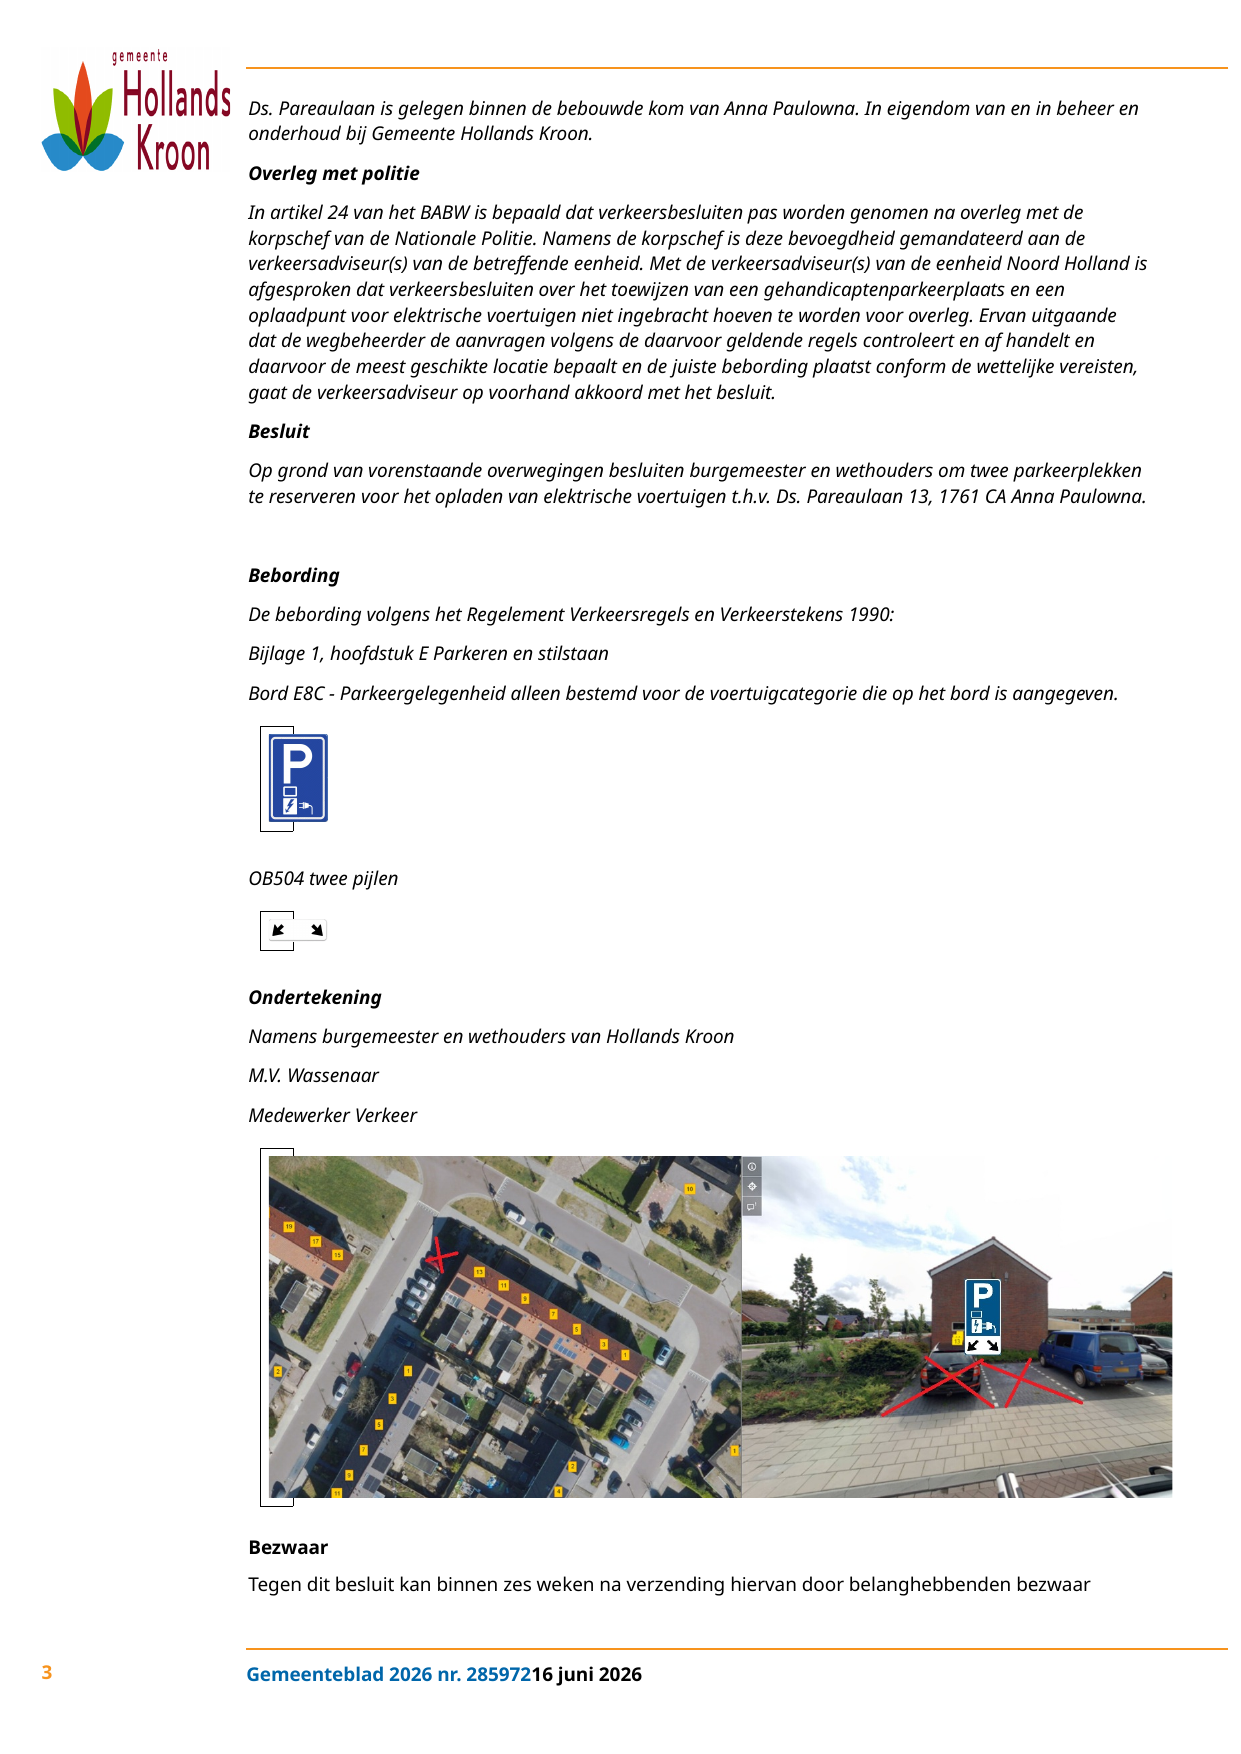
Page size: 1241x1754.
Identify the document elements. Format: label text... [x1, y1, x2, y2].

text OB504 twee pijlen [248, 865, 1152, 890]
text De bebording volgens het Regelement Verkeersregels en Verkeerstekens 1990: [248, 601, 1152, 627]
picture [41, 47, 231, 172]
text Bijlage 1, hoofdstuk E Parkeren en stilstaan [248, 641, 1152, 666]
text Bezwaar [248, 1534, 1152, 1560]
text Bebording [248, 562, 1152, 588]
text Ondertekening [248, 984, 1152, 1010]
text Besluit [248, 418, 1152, 444]
text Namens burgemeester en wethouders van Hollands Kroon [248, 1023, 1152, 1049]
text In artikel 24 van het BABW is bepaald dat verkeersbesluiten pas worden genomen na overleg met de korpschef van de Nationale Politie. Namens de korpschef is deze bevoegdheid gemandateerd aan de verkeersadviseur(s) van de betreffende eenheid. Met de verkeersadviseur(s) van de eenheid Noord Holland is afgesproken dat verkeersbesluiten over het toewijzen van een gehandicaptenparkeerplaats en een oplaadpunt voor elektrische voertuigen niet ingebracht hoeven te worden voor overleg. Ervan uitgaande dat de wegbeheerder de aanvragen volgens de daarvoor geldende regels controleert en af handelt en daarvoor de meest geschikte locatie bepaalt en de juiste bebording plaatst conform de wettelijke vereisten, gaat de verkeersadviseur op voorhand akkoord met het besluit. [248, 199, 1152, 405]
text Overleg met politie [248, 160, 1152, 186]
text Medewerker Verkeer [248, 1102, 1152, 1128]
text Ds. Pareaulaan is gelegen binnen de bebouwde kom van Anna Paulowna. In eigendom van en in beheer en onderhoud bij Gemeente Hollands Kroon. [248, 95, 1152, 146]
picture [268, 1156, 1173, 1498]
text Op grond van vorenstaande overwegingen besluiten burgemeester en wethouders om twee parkeerplekken te reserveren voor het opladen van elektrische voertuigen t.h.v. Ds. Pareaulaan 13, 1761 CA Anna Paulowna. [248, 458, 1152, 509]
picture [268, 734, 328, 822]
text Bord E8C - Parkeergelegenheid alleen bestemd voor de voertuigcategorie die op het bord is aangegeven. [248, 680, 1152, 706]
picture [268, 919, 328, 942]
text M.V. Wassenaar [248, 1063, 1152, 1088]
text Tegen dit besluit kan binnen zes weken na verzending hiervan door belanghebbenden bezwaar [248, 1571, 1152, 1597]
